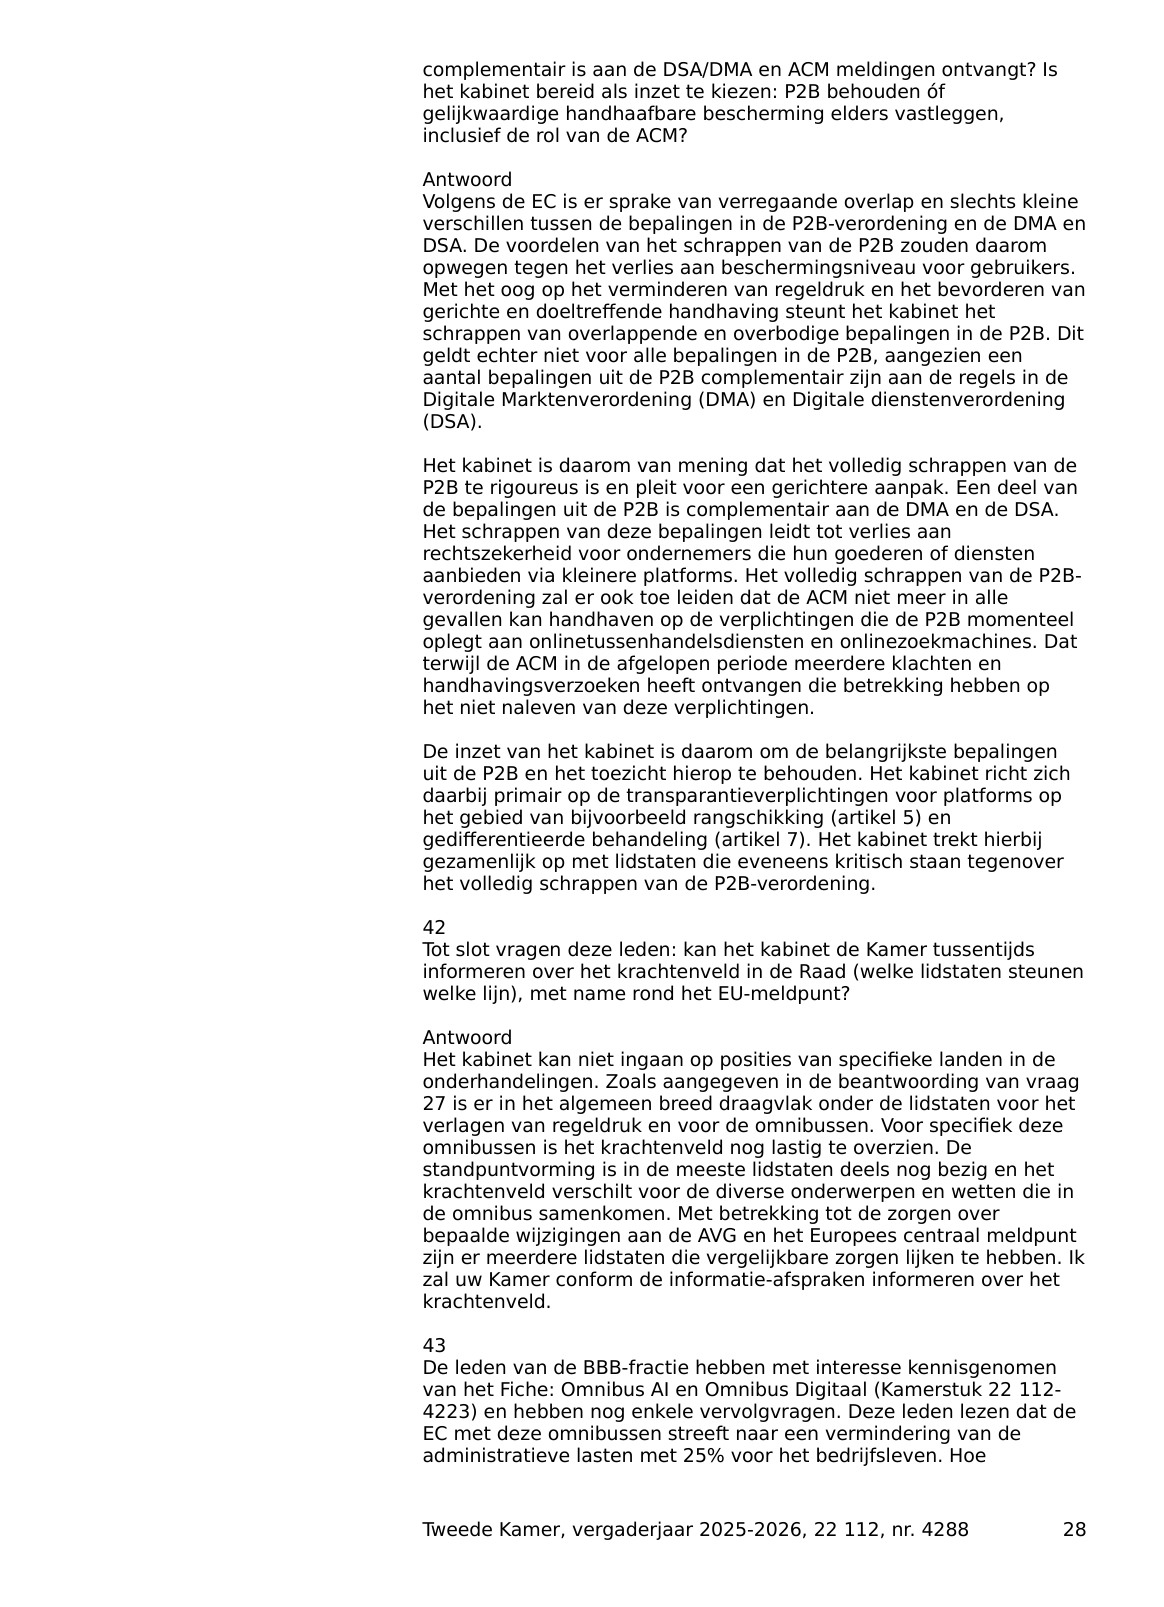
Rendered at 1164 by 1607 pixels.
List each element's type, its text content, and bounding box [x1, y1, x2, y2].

text Antwoord [422, 169, 1087, 191]
text Tot slot vragen deze leden: kan het kabinet de Kamer tussentijds informeren over het krachtenveld in de Raad (welke lidstaten steunen welke lijn), met name rond het EU-meldpunt? [422, 939, 1087, 1005]
text 42 [422, 917, 1087, 939]
text Antwoord [422, 1027, 1087, 1049]
text De leden van de BBB-fractie hebben met interesse kennisgenomen van het Fiche: Omnibus AI en Omnibus Digitaal (Kamerstuk 22 112-4223) en hebben nog enkele vervolgvragen. Deze leden lezen dat de EC met deze omnibussen streeft naar een vermindering van de administratieve lasten met 25% voor het bedrijfsleven. Hoe [422, 1357, 1087, 1467]
text 43 [422, 1335, 1087, 1357]
text Het kabinet kan niet ingaan op posities van specifieke landen in de onderhandelingen. Zoals aangegeven in de beantwoording van vraag 27 is er in het algemeen breed draagvlak onder de lidstaten voor het verlagen van regeldruk en voor de omnibussen. Voor specifiek deze omnibussen is het krachtenveld nog lastig te overzien. De standpuntvorming is in de meeste lidstaten deels nog bezig en het krachtenveld verschilt voor de diverse onderwerpen en wetten die in de omnibus samenkomen. Met betrekking tot de zorgen over bepaalde wijzigingen aan de AVG en het Europees centraal meldpunt zijn er meerdere lidstaten die vergelijkbare zorgen lijken te hebben. Ik zal uw Kamer conform de informatie-afspraken informeren over het krachtenveld. [422, 1049, 1087, 1313]
text complementair is aan de DSA/DMA en ACM meldingen ontvangt? Is het kabinet bereid als inzet te kiezen: P2B behouden óf gelijkwaardige handhaafbare bescherming elders vastleggen, inclusief de rol van de ACM? [422, 59, 1087, 147]
text Volgens de EC is er sprake van verregaande overlap en slechts kleine verschillen tussen de bepalingen in de P2B-verordening en de DMA en DSA. De voordelen van het schrappen van de P2B zouden daarom opwegen tegen het verlies aan beschermingsniveau voor gebruikers. Met het oog op het verminderen van regeldruk en het bevorderen van gerichte en doeltreffende handhaving steunt het kabinet het schrappen van overlappende en overbodige bepalingen in de P2B. Dit geldt echter niet voor alle bepalingen in de P2B, aangezien een aantal bepalingen uit de P2B complementair zijn aan de regels in de Digitale Marktenverordening (DMA) en Digitale dienstenverordening (DSA). [422, 191, 1087, 433]
text De inzet van het kabinet is daarom om de belangrijkste bepalingen uit de P2B en het toezicht hierop te behouden. Het kabinet richt zich daarbij primair op de transparantieverplichtingen voor platforms op het gebied van bijvoorbeeld rangschikking (artikel 5) en gedifferentieerde behandeling (artikel 7). Het kabinet trekt hierbij gezamenlijk op met lidstaten die eveneens kritisch staan tegenover het volledig schrappen van de P2B-verordening. [422, 741, 1087, 895]
text Het kabinet is daarom van mening dat het volledig schrappen van de P2B te rigoureus is en pleit voor een gerichtere aanpak. Een deel van de bepalingen uit de P2B is complementair aan de DMA en de DSA. Het schrappen van deze bepalingen leidt tot verlies aan rechtszekerheid voor ondernemers die hun goederen of diensten aanbieden via kleinere platforms. Het volledig schrappen van de P2B-verordening zal er ook toe leiden dat de ACM niet meer in alle gevallen kan handhaven op de verplichtingen die de P2B momenteel oplegt aan onlinetussenhandelsdiensten en onlinezoekmachines. Dat terwijl de ACM in de afgelopen periode meerdere klachten en handhavingsverzoeken heeft ontvangen die betrekking hebben op het niet naleven van deze verplichtingen. [422, 455, 1087, 719]
